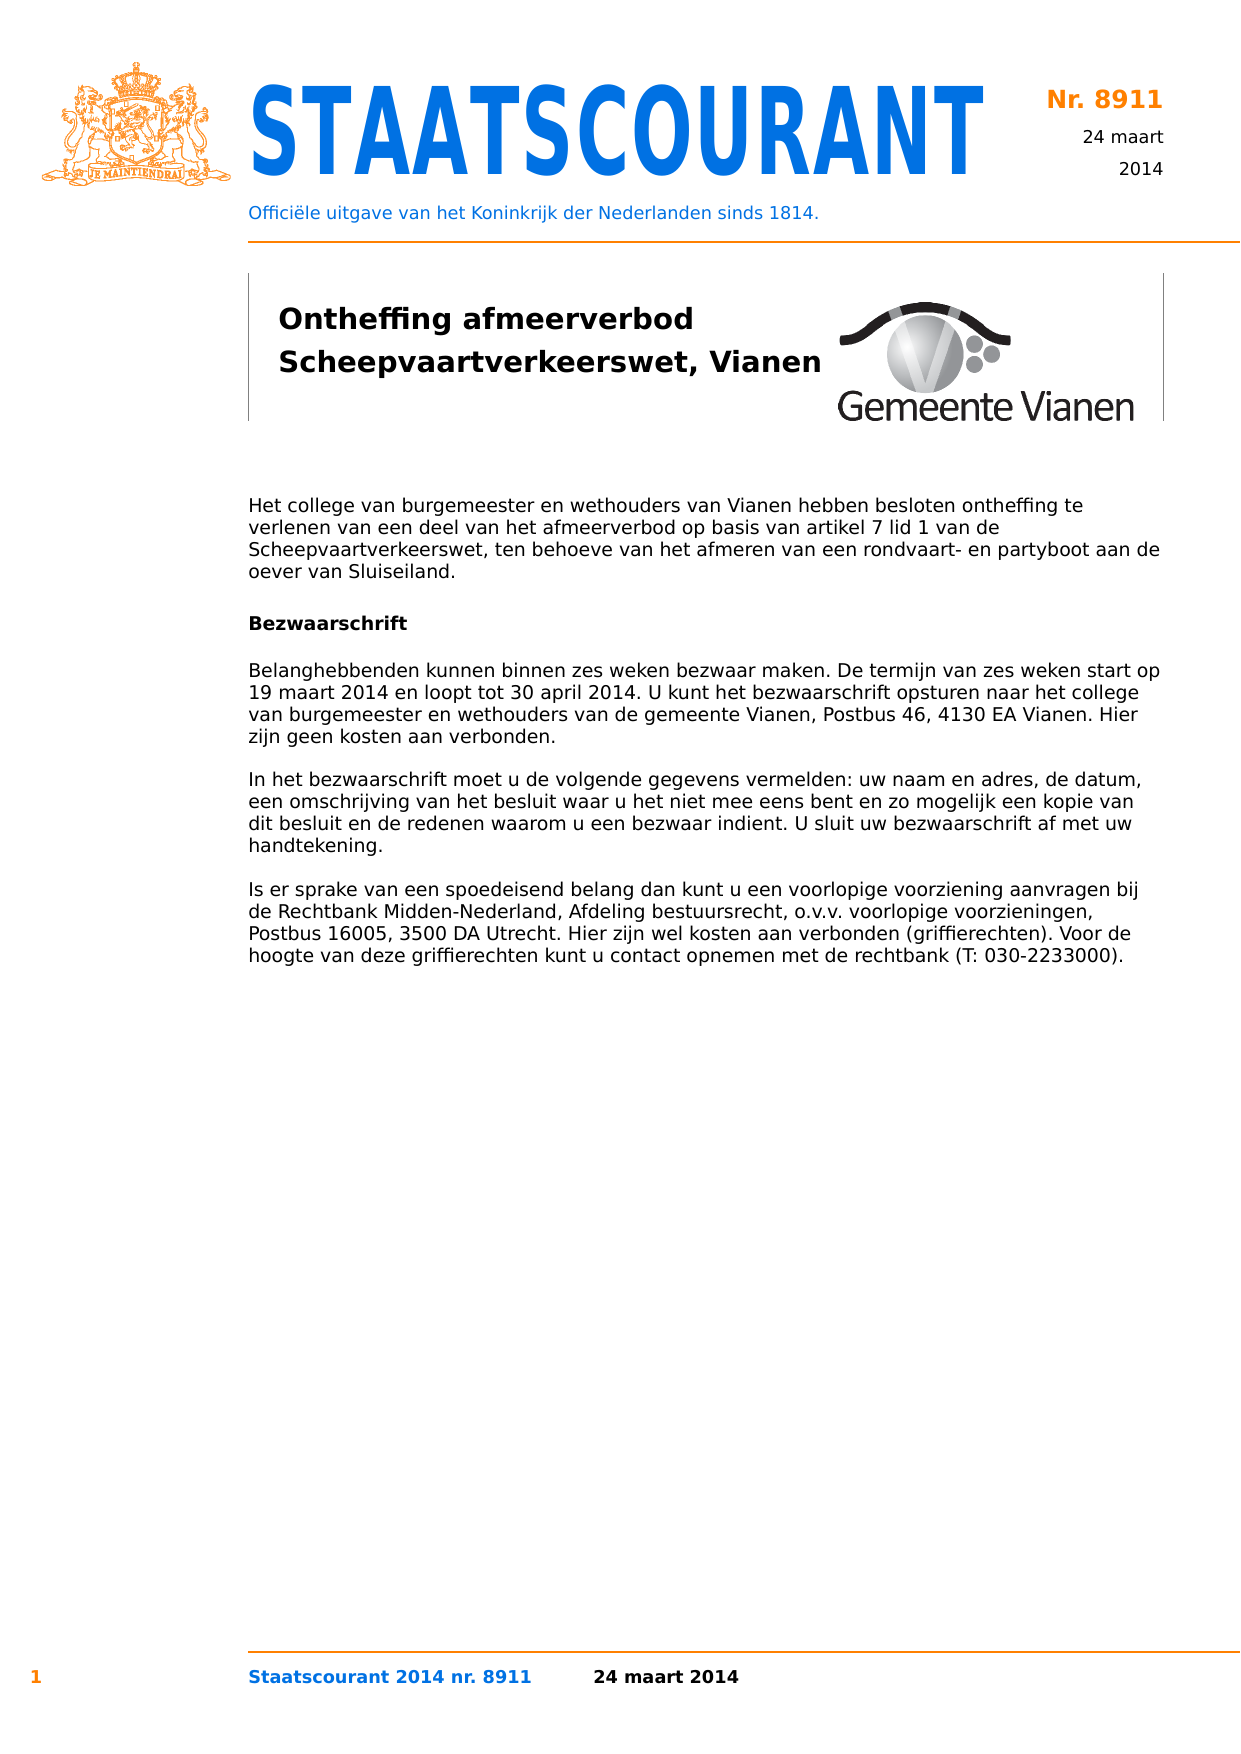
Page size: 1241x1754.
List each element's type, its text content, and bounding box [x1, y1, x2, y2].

table_cell 24 maart [998, 121, 1240, 153]
table_header Nr. 8911 [998, 62, 1240, 121]
table_header STAATSCOURANT [248, 62, 998, 203]
subtitle Ontheffing afmeerverbod Scheepvaartverkeerswet, Vianen [249, 273, 1163, 421]
table_cell 2014 [998, 153, 1240, 203]
subtitle Bezwaarschrift [248, 613, 1163, 634]
text Het college van burgemeester en wethouders van Vianen hebben besloten ontheffing te verlenen van een deel van het afmeerverbod op basis van artikel 7 lid 1 van de Scheepvaartverkeerswet, ten behoeve van het afmeren van een rondvaart- en partyboot aan de oever van Sluiseiland. [248, 495, 1163, 583]
picture [41, 62, 231, 186]
text In het bezwaarschrift moet u de volgende gegevens vermelden: uw naam en adres, de datum, een omschrijving van het besluit waar u het niet mee eens bent en zo mogelijk een kopie van dit besluit en de redenen waarom u een bezwaar indient. U sluit uw bezwaarschrift af met uw handtekening. [248, 769, 1163, 857]
table_cell Officiële uitgave van het Koninkrijk der Nederlanden sinds 1814. [248, 203, 1240, 241]
text Belanghebbenden kunnen binnen zes weken bezwaar maken. De termijn van zes weken start op 19 maart 2014 en loopt tot 30 april 2014. U kunt het bezwaarschrift opsturen naar het college van burgemeester en wethouders van de gemeente Vianen, Postbus 46, 4130 EA Vianen. Hier zijn geen kosten aan verbonden. [248, 659, 1163, 747]
picture [838, 302, 1134, 421]
table_header [25, 62, 248, 241]
text Is er sprake van een spoedeisend belang dan kunt u een voorlopige voorziening aanvragen bij de Rechtbank Midden-Nederland, Afdeling bestuursrecht, o.v.v. voorlopige voorzieningen, Postbus 16005, 3500 DA Utrecht. Hier zijn wel kosten aan verbonden (griffierechten). Voor de hoogte van deze griffierechten kunt u contact opnemen met de rechtbank (T: 030-2233000). [248, 879, 1163, 967]
